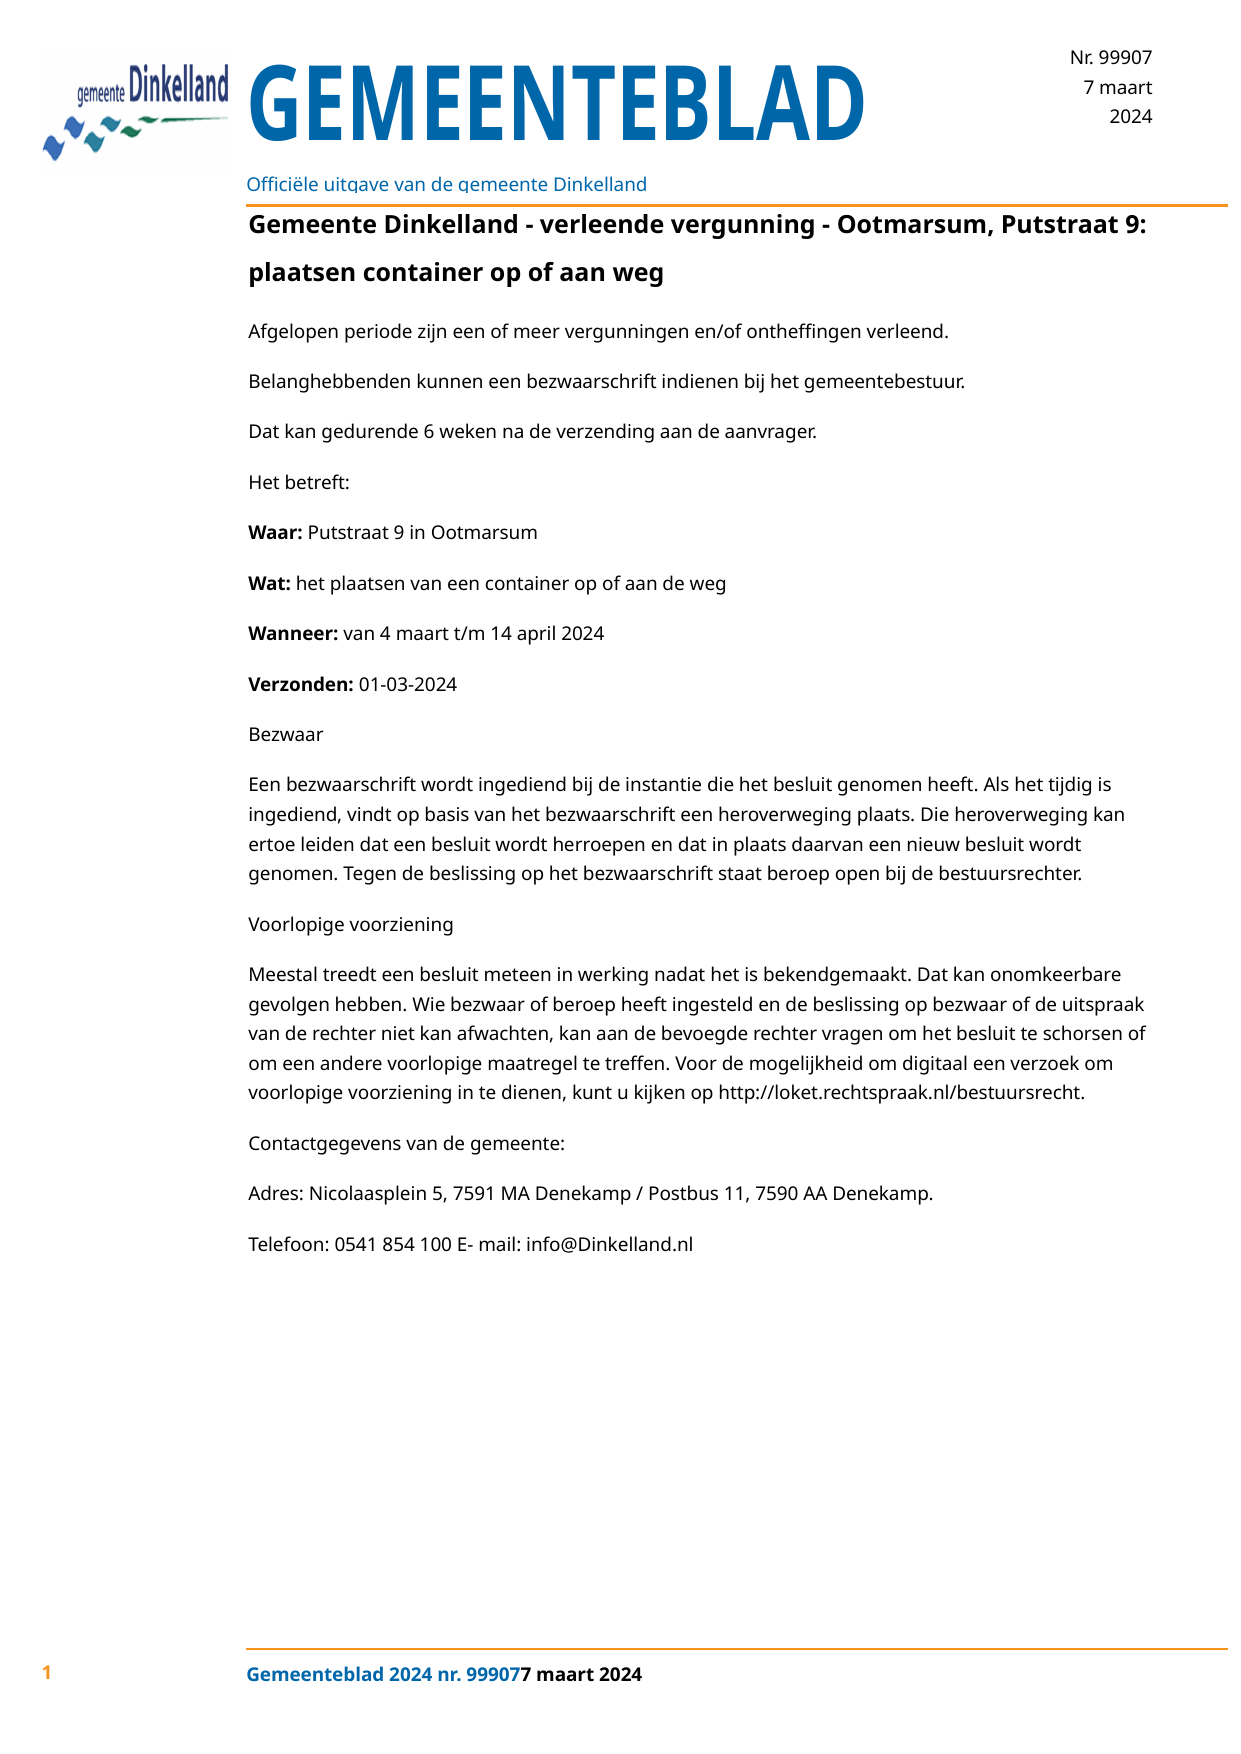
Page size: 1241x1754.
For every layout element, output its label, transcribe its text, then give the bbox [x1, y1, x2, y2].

text Verzonden: 01-03-2024 [248, 671, 1152, 697]
text Afgelopen periode zijn een of meer vergunningen en/of ontheffingen verleend. [248, 318, 1152, 344]
text Dat kan gedurende 6 weken na de verzending aan de aanvrager. [248, 419, 1152, 444]
text Meestal treedt een besluit meteen in werking nadat het is bekendgemaakt. Dat kan onomkeerbare gevolgen hebben. Wie bezwaar of beroep heeft ingesteld en de beslissing op bezwaar of de uitspraak van de rechter niet kan afwachten, kan aan de bevoegde rechter vragen om het besluit te schorsen of om een andere voorlopige maatregel te treffen. Voor de mogelijkheid om digitaal een verzoek om voorlopige voorziening in te dienen, kunt u kijken op http://loket.rechtspraak.nl/bestuursrecht. [248, 961, 1152, 1105]
text Telefoon: 0541 854 100 E- mail: info@Dinkelland.nl [248, 1231, 1152, 1257]
picture [41, 47, 231, 172]
text Wat: het plaatsen van een container op of aan de weg [248, 570, 1152, 596]
text Bezwaar [248, 721, 1152, 747]
text Het betreft: [248, 469, 1152, 495]
text Een bezwaarschrift wordt ingediend bij de instantie die het besluit genomen heeft. Als het tijdig is ingediend, vindt op basis van het bezwaarschrift een heroverweging plaats. Die heroverweging kan ertoe leiden dat een besluit wordt herroepen en dat in plaats daarvan een nieuw besluit wordt genomen. Tegen de beslissing op het bezwaarschrift staat beroep open bij de bestuursrechter. [248, 772, 1152, 886]
text Gemeente Dinkelland - verleende vergunning - Ootmarsum, Putstraat 9: plaatsen container op of aan weg [248, 207, 1152, 288]
text Contactgegevens van de gemeente: [248, 1130, 1152, 1156]
text Belanghebbenden kunnen een bezwaarschrift indienen bij het gemeentebestuur. [248, 368, 1152, 394]
text Adres: Nicolaasplein 5, 7591 MA Denekamp / Postbus 11, 7590 AA Denekamp. [248, 1180, 1152, 1206]
text Waar: Putstraat 9 in Ootmarsum [248, 519, 1152, 545]
text Wanneer: van 4 maart t/m 14 april 2024 [248, 620, 1152, 646]
text Voorlopige voorziening [248, 911, 1152, 937]
